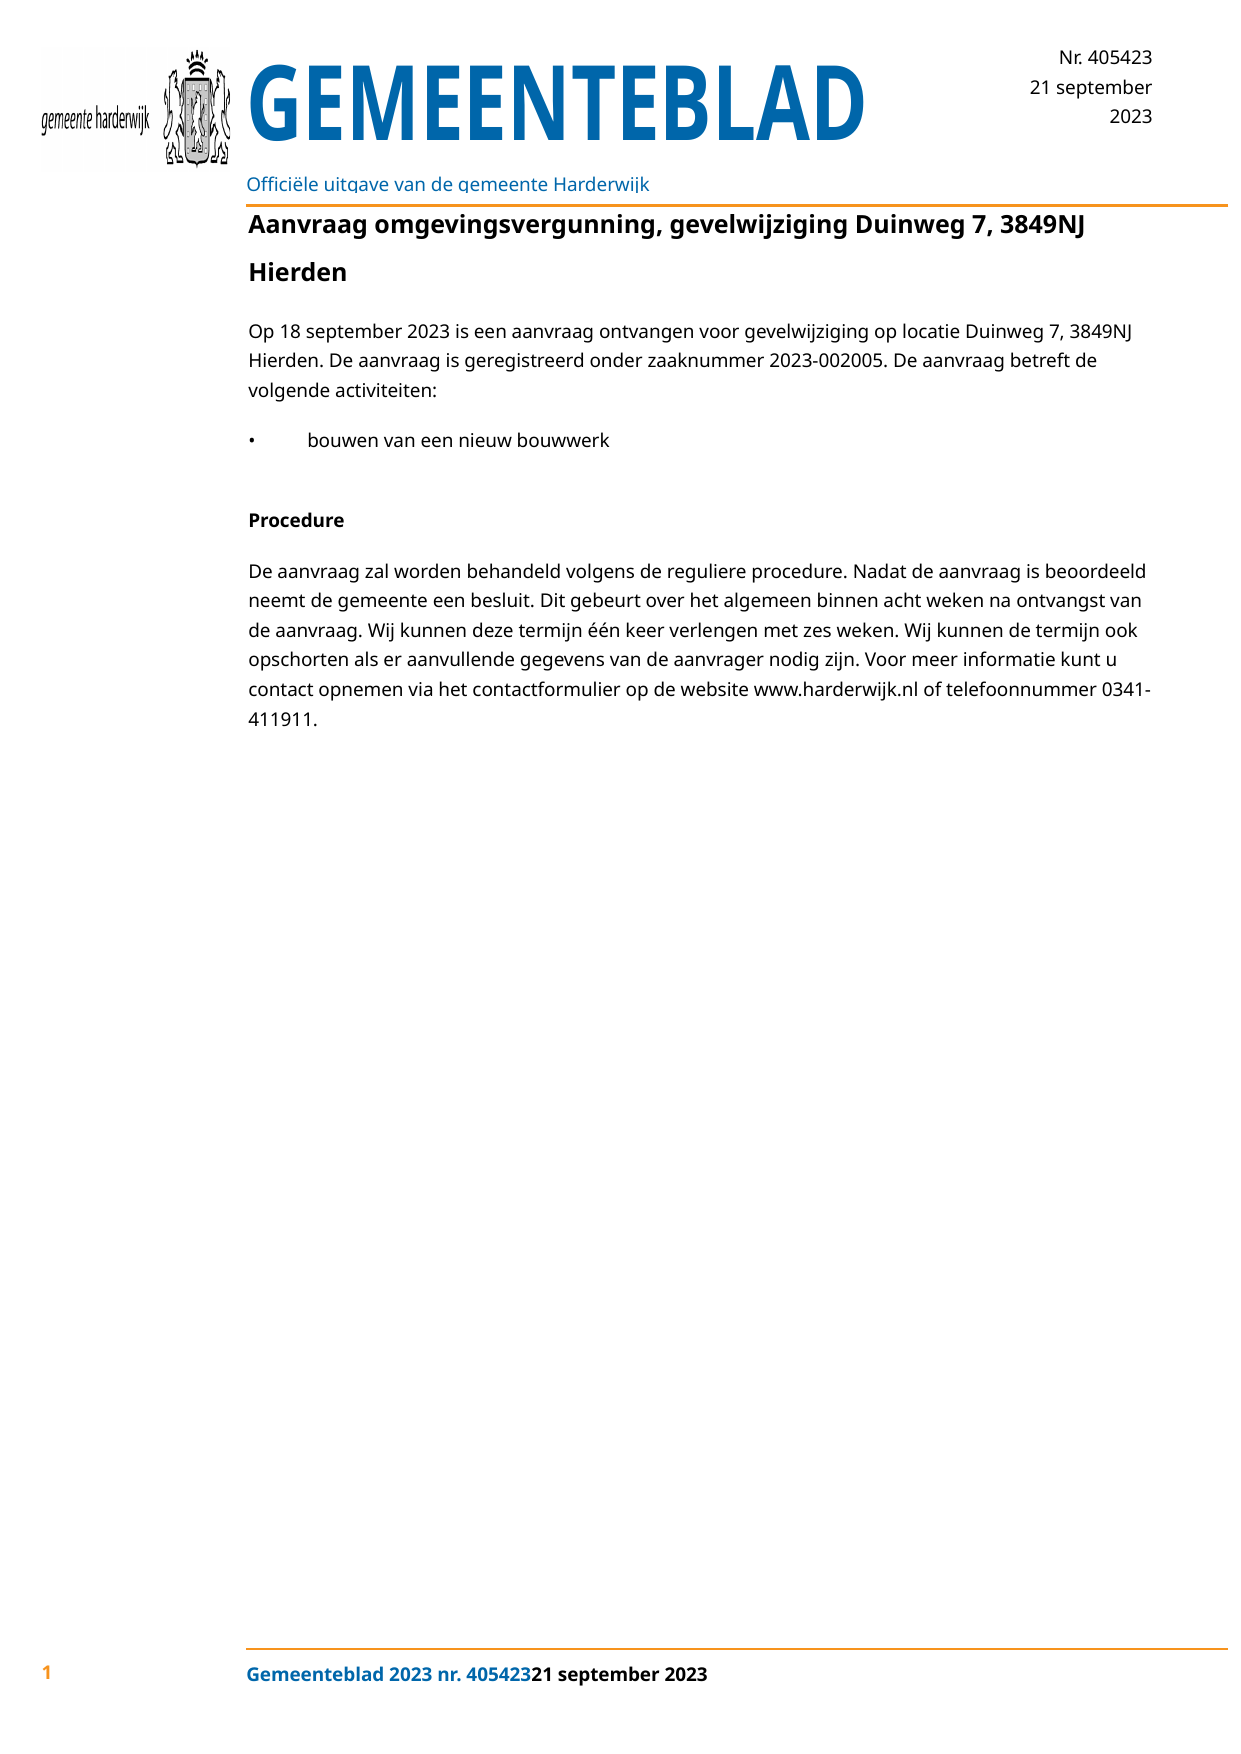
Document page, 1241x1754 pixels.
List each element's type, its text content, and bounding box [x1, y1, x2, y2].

list bouwen van een nieuw bouwwerk [248, 427, 1152, 453]
text Procedure [248, 507, 1152, 533]
text Op 18 september 2023 is een aanvraag ontvangen voor gevelwijziging op locatie Duinweg 7, 3849NJ Hierden. De aanvraag is geregistreerd onder zaaknummer 2023-002005. De aanvraag betreft de volgende activiteiten: [248, 318, 1152, 403]
picture [41, 47, 231, 172]
text Aanvraag omgevingsvergunning, gevelwijziging Duinweg 7, 3849NJ Hierden [248, 207, 1152, 288]
text De aanvraag zal worden behandeld volgens de reguliere procedure. Nadat de aanvraag is beoordeeld neemt de gemeente een besluit. Dit gebeurt over het algemeen binnen acht weken na ontvangst van de aanvraag. Wij kunnen deze termijn één keer verlengen met zes weken. Wij kunnen de termijn ook opschorten als er aanvullende gegevens van de aanvrager nodig zijn. Voor meer informatie kunt u contact opnemen via het contactformulier op de website www.harderwijk.nl of telefoonnummer 0341-411911. [248, 558, 1152, 732]
